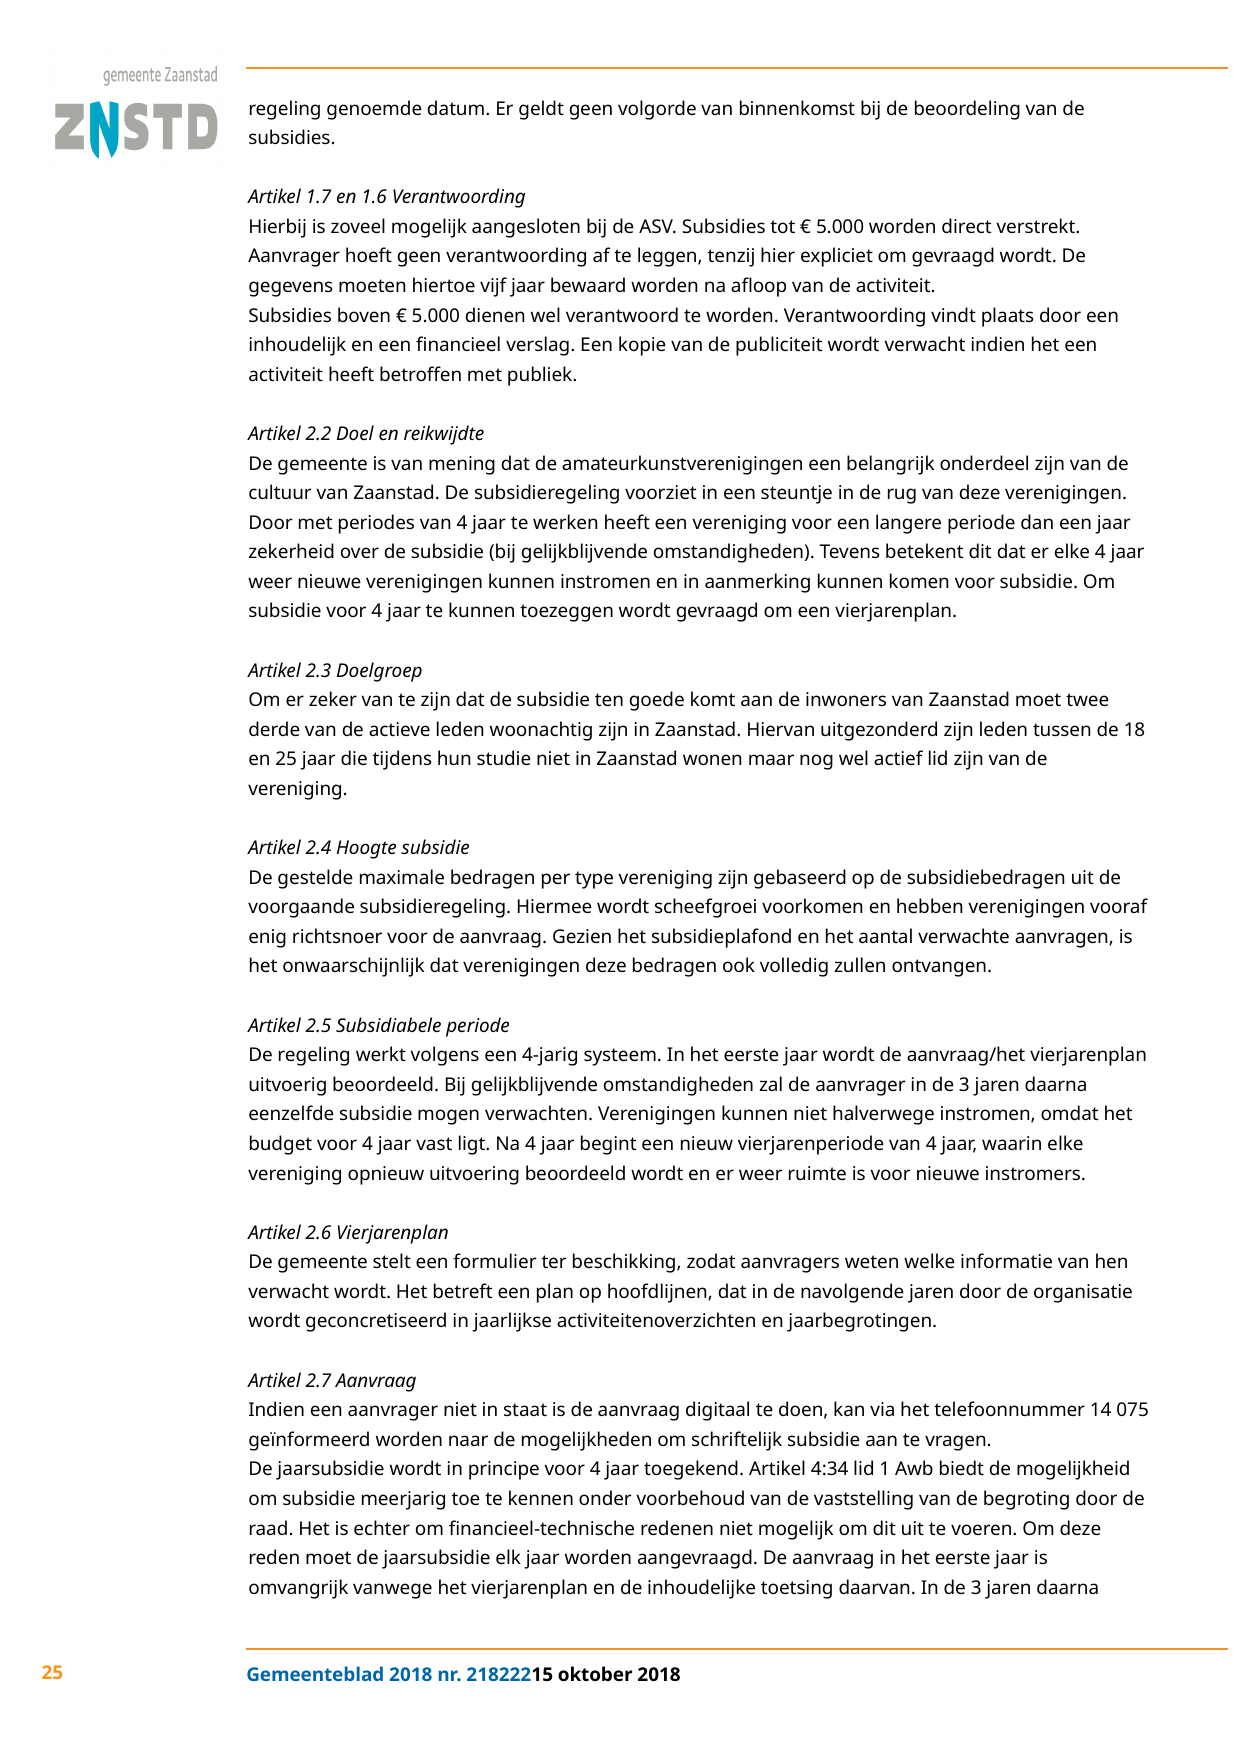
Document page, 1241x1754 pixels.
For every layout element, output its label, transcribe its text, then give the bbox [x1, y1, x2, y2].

text Artikel 2.6 Vierjarenplan [248, 1219, 1152, 1245]
text Subsidies boven € 5.000 dienen wel verantwoord te worden. Verantwoording vindt plaats door een inhoudelijk en een financieel verslag. Een kopie van de publiciteit wordt verwacht indien het een activiteit heeft betroffen met publiek. [248, 302, 1152, 387]
text Om er zeker van te zijn dat de subsidie ten goede komt aan de inwoners van Zaanstad moet twee derde van de actieve leden woonachtig zijn in Zaanstad. Hiervan uitgezonderd zijn leden tussen de 18 en 25 jaar die tijdens hun studie niet in Zaanstad wonen maar nog wel actief lid zijn van de vereniging. [248, 686, 1152, 801]
text Hierbij is zoveel mogelijk aangesloten bij de ASV. Subsidies tot € 5.000 worden direct verstrekt. Aanvrager hoeft geen verantwoording af te leggen, tenzij hier expliciet om gevraagd wordt. De gegevens moeten hiertoe vijf jaar bewaard worden na afloop van de activiteit. [248, 213, 1152, 298]
text Artikel 2.5 Subsidiabele periode [248, 1012, 1152, 1038]
text De regeling werkt volgens een 4-jarig systeem. In het eerste jaar wordt de aanvraag/het vierjarenplan uitvoerig beoordeeld. Bij gelijkblijvende omstandigheden zal de aanvrager in de 3 jaren daarna eenzelfde subsidie mogen verwachten. Verenigingen kunnen niet halverwege instromen, omdat het budget voor 4 jaar vast ligt. Na 4 jaar begint een nieuw vierjarenperiode van 4 jaar, waarin elke vereniging opnieuw uitvoering beoordeeld wordt en er weer ruimte is voor nieuwe instromers. [248, 1041, 1152, 1186]
text De gemeente stelt een formulier ter beschikking, zodat aanvragers weten welke informatie van hen verwacht wordt. Het betreft een plan op hoofdlijnen, dat in de navolgende jaren door de organisatie wordt geconcretiseerd in jaarlijkse activiteitenoverzichten en jaarbegrotingen. [248, 1248, 1152, 1333]
text Artikel 2.2 Doel en reikwijdte [248, 420, 1152, 446]
text De jaarsubsidie wordt in principe voor 4 jaar toegekend. Artikel 4:34 lid 1 Awb biedt de mogelijkheid om subsidie meerjarig toe te kennen onder voorbehoud van de vaststelling van de begroting door de raad. Het is echter om financieel-technische redenen niet mogelijk om dit uit te voeren. Om deze reden moet de jaarsubsidie elk jaar worden aangevraagd. De aanvraag in het eerste jaar is omvangrijk vanwege het vierjarenplan en de inhoudelijke toetsing daarvan. In de 3 jaren daarna [248, 1456, 1152, 1600]
text regeling genoemde datum. Er geldt geen volgorde van binnenkomst bij de beoordeling van de subsidies. [248, 95, 1152, 150]
text De gestelde maximale bedragen per type vereniging zijn gebaseerd op de subsidiebedragen uit de voorgaande subsidieregeling. Hiermee wordt scheefgroei voorkomen en hebben verenigingen vooraf enig richtsnoer voor de aanvraag. Gezien het subsidieplafond en het aantal verwachte aanvragen, is het onwaarschijnlijk dat verenigingen deze bedragen ook volledig zullen ontvangen. [248, 864, 1152, 978]
text Artikel 1.7 en 1.6 Verantwoording [248, 183, 1152, 209]
text Artikel 2.7 Aanvraag [248, 1367, 1152, 1393]
text De gemeente is van mening dat de amateurkunstverenigingen een belangrijk onderdeel zijn van de cultuur van Zaanstad. De subsidieregeling voorziet in een steuntje in de rug van deze verenigingen. Door met periodes van 4 jaar te werken heeft een vereniging voor een langere periode dan een jaar zekerheid over de subsidie (bij gelijkblijvende omstandigheden). Tevens betekent dit dat er elke 4 jaar weer nieuwe verenigingen kunnen instromen en in aanmerking kunnen komen voor subsidie. Om subsidie voor 4 jaar te kunnen toezeggen wordt gevraagd om een vierjarenplan. [248, 450, 1152, 623]
text Artikel 2.4 Hoogte subsidie [248, 834, 1152, 860]
text Artikel 2.3 Doelgroep [248, 657, 1152, 683]
text Indien een aanvrager niet in staat is de aanvraag digitaal te doen, kan via het telefoonnummer 14 075 geïnformeerd worden naar de mogelijkheden om schriftelijk subsidie aan te vragen. [248, 1396, 1152, 1452]
picture [41, 47, 231, 172]
